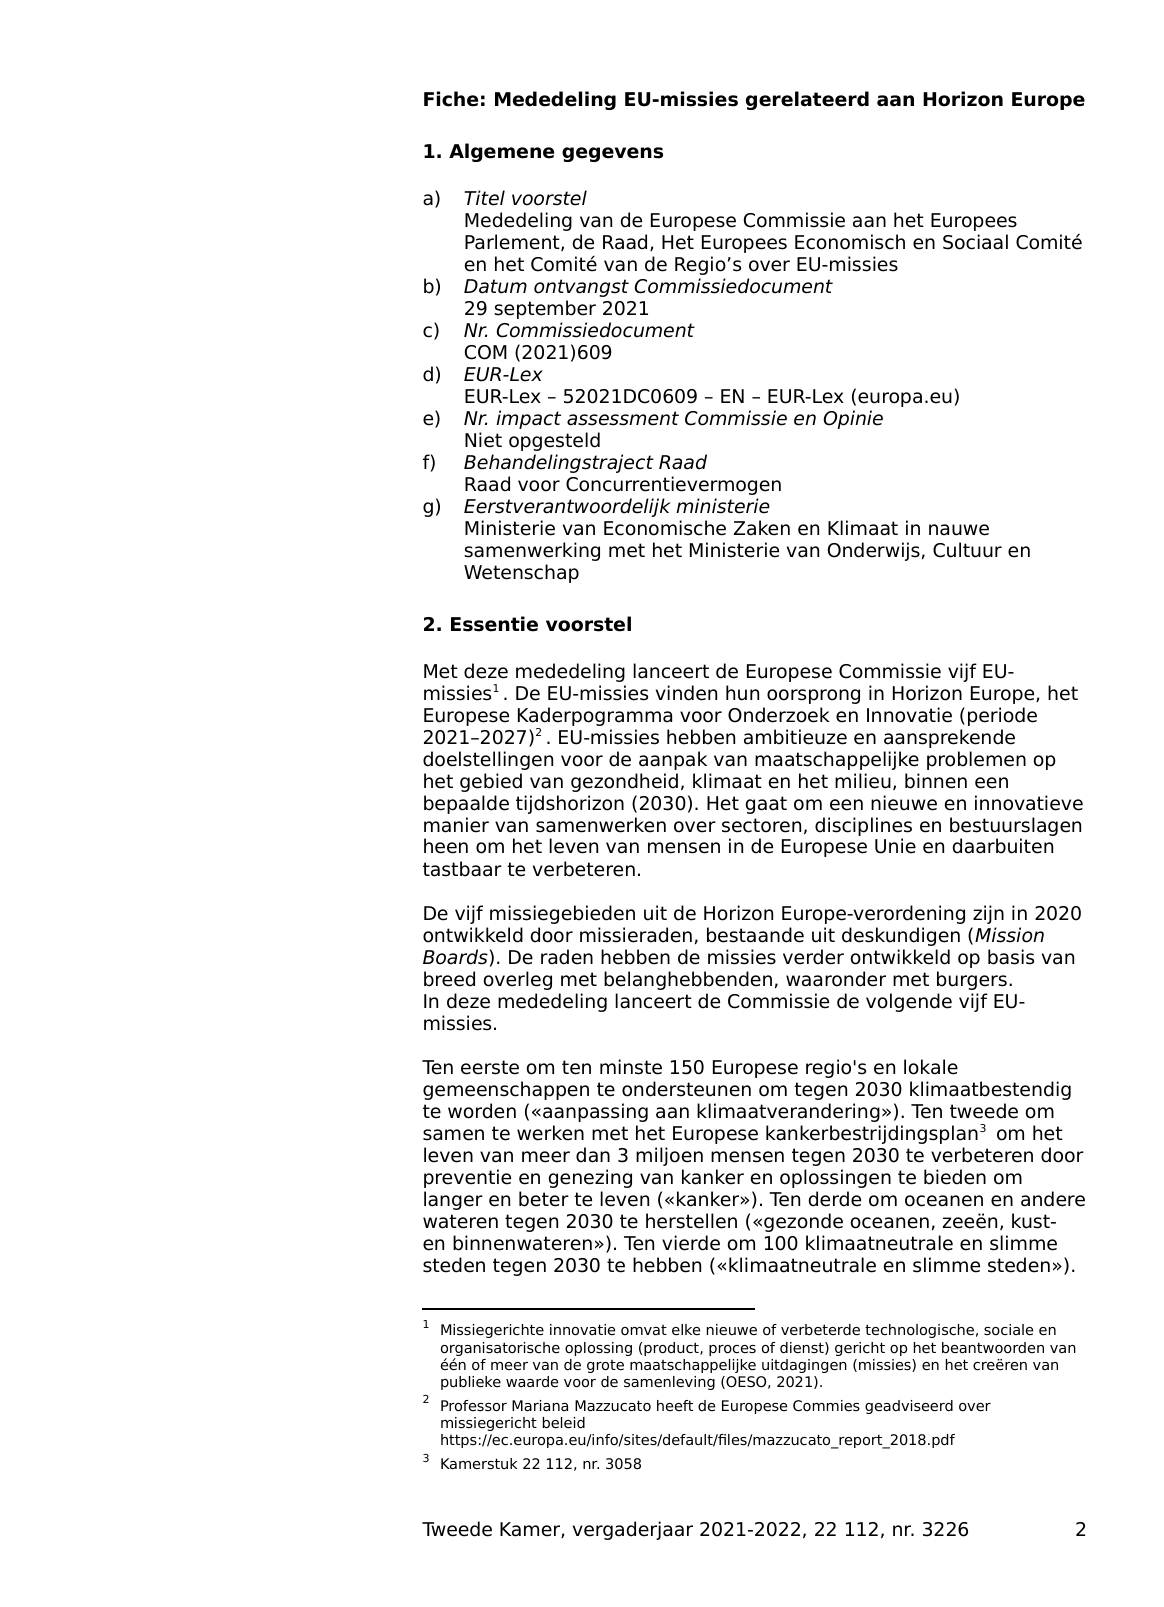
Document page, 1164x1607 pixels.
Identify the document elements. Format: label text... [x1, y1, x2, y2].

text Niet opgesteld [464, 430, 1087, 452]
text f) Behandelingstraject Raad [422, 452, 1087, 474]
text Ministerie van Economische Zaken en Klimaat in nauwe samenwerking met het Ministerie van Onderwijs, Cultuur en Wetenschap [464, 518, 1087, 584]
text Met deze mededeling lanceert de Europese Commissie vijf EU-missies. De EU-missies vinden hun oorsprong in Horizon Europe, het Europese Kaderpogramma voor Onderzoek en Innovatie (periode 2021–2027). EU-missies hebben ambitieuze en aansprekende doelstellingen voor de aanpak van maatschappelijke problemen op het gebied van gezondheid, klimaat en het milieu, binnen een bepaalde tijdshorizon (2030). Het gaat om een nieuwe en innovatieve manier van samenwerken over sectoren, disciplines en bestuurslagen heen om het leven van mensen in de Europese Unie en daarbuiten tastbaar te verbeteren. [422, 661, 1087, 880]
subtitle 1. Algemene gegevens [422, 141, 1087, 163]
text e) Nr. impact assessment Commissie en Opinie [422, 408, 1087, 430]
text c) Nr. Commissiedocument [422, 320, 1087, 342]
text COM (2021)609 [464, 342, 1087, 364]
text b) Datum ontvangst Commissiedocument [422, 276, 1087, 298]
text Mededeling van de Europese Commissie aan het Europees Parlement, de Raad, Het Europees Economisch en Sociaal Comité en het Comité van de Regio’s over EU-missies [464, 210, 1087, 276]
text Kamerstuk 22 112, nr. 3058 [422, 1452, 1087, 1474]
text 29 september 2021 [464, 298, 1087, 320]
text d) EUR-Lex [422, 364, 1087, 386]
text g) Eerstverantwoordelijk ministerie [422, 496, 1087, 518]
text Raad voor Concurrentievermogen [464, 474, 1087, 496]
subtitle 2. Essentie voorstel [422, 614, 1087, 636]
text a) Titel voorstel [422, 188, 1087, 210]
text Ten eerste om ten minste 150 Europese regio's en lokale gemeenschappen te ondersteunen om tegen 2030 klimaatbestendig te worden («aanpassing aan klimaatverandering»). Ten tweede om samen te werken met het Europese kankerbestrijdingsplan om het leven van meer dan 3 miljoen mensen tegen 2030 te verbeteren door preventie en genezing van kanker en oplossingen te bieden om langer en beter te leven («kanker»). Ten derde om oceanen en andere wateren tegen 2030 te herstellen («gezonde oceanen, zeeën, kust- en binnenwateren»). Ten vierde om 100 klimaatneutrale en slimme steden tegen 2030 te hebben («klimaatneutrale en slimme steden»). [422, 1057, 1087, 1276]
text EUR-Lex – 52021DC0609 – EN – EUR-Lex (europa.eu) [464, 386, 1087, 408]
text Missiegerichte innovatie omvat elke nieuwe of verbeterde technologische, sociale en organisatorische oplossing (product, proces of dienst) gericht op het beantwoorden van één of meer van de grote maatschappelijke uitdagingen (missies) en het creëren van publieke waarde voor de samenleving (OESO, 2021). [422, 1318, 1087, 1391]
text In deze mededeling lanceert de Commissie de volgende vijf EU-missies. [422, 991, 1087, 1034]
text De vijf missiegebieden uit de Horizon Europe-verordening zijn in 2020 ontwikkeld door missieraden, bestaande uit deskundigen (Mission Boards). De raden hebben de missies verder ontwikkeld op basis van breed overleg met belanghebbenden, waaronder met burgers. [422, 903, 1087, 991]
subtitle Fiche: Mededeling EU-missies gerelateerd aan Horizon Europe [422, 89, 1087, 111]
text Professor Mariana Mazzucato heeft de Europese Commies geadviseerd over missiegericht beleid https://ec.europa.eu/info/sites/default/files/mazzucato_report_2018.pdf [422, 1393, 1087, 1449]
